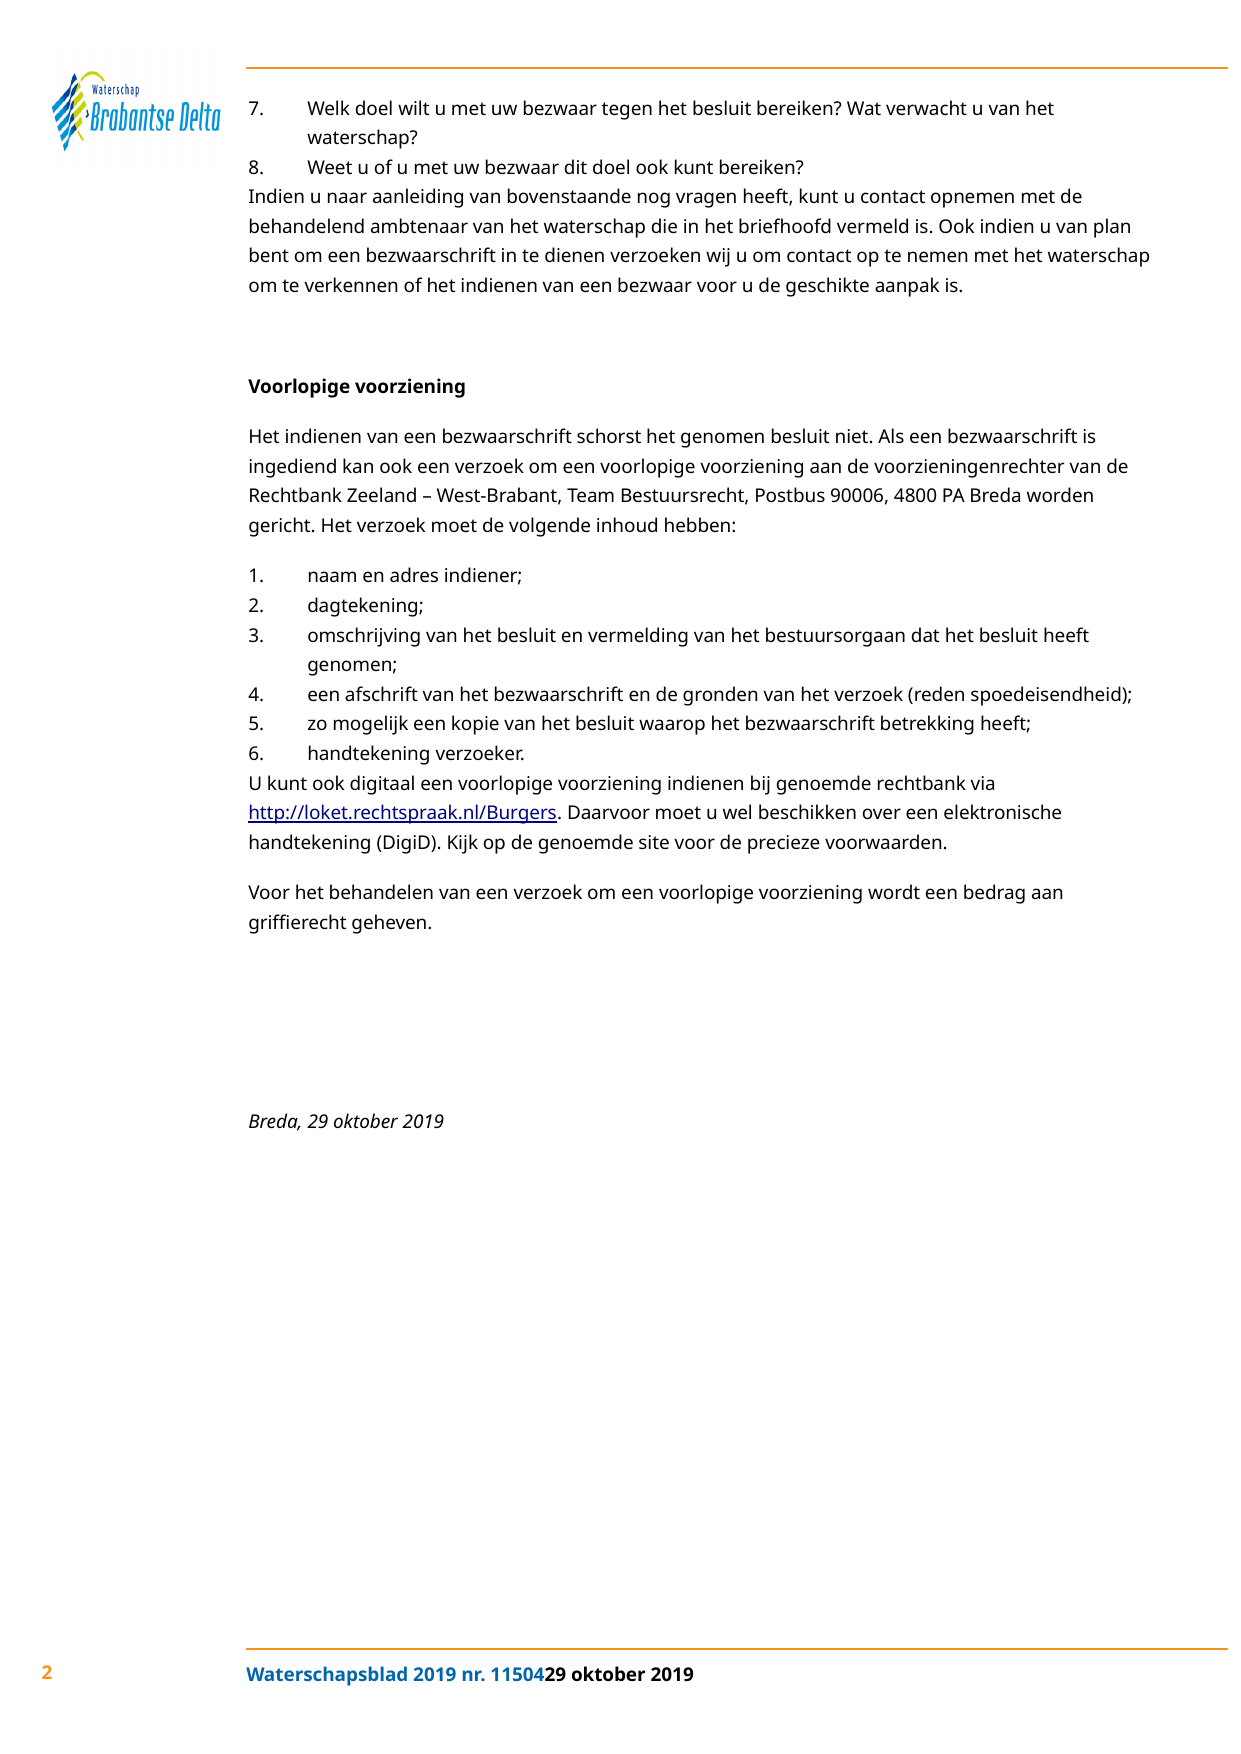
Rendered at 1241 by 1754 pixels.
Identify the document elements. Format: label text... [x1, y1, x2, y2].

picture [41, 47, 231, 172]
list naam en adres indiener; [248, 563, 1152, 588]
text Het indienen van een bezwaarschrift schorst het genomen besluit niet. Als een bezwaarschrift is ingediend kan ook een verzoek om een voorlopige voorziening aan de voorzieningenrechter van de Rechtbank Zeeland – West-Brabant, Team Bestuursrecht, Postbus 90006, 4800 PA Breda worden gericht. Het verzoek moet de volgende inhoud hebben: [248, 423, 1152, 538]
list Weet u of u met uw bezwaar dit doel ook kunt bereiken? [248, 154, 1152, 180]
text Voorlopige voorziening [248, 373, 1152, 399]
text Breda, 29 oktober 2019 [248, 1108, 1152, 1134]
list een afschrift van het bezwaarschrift en de gronden van het verzoek (reden spoedeisendheid); [248, 681, 1152, 707]
list omschrijving van het besluit en vermelding van het bestuursorgaan dat het besluit heeft genomen; [248, 622, 1152, 677]
list Welk doel wilt u met uw bezwaar tegen het besluit bereiken? Wat verwacht u van het waterschap? [248, 95, 1152, 150]
text U kunt ook digitaal een voorlopige voorziening indienen bij genoemde rechtbank via http://loket.rechtspraak.nl/Burgers. Daarvoor moet u wel beschikken over een elektronische handtekening (DigiD). Kijk op de genoemde site voor de precieze voorwaarden. [248, 770, 1152, 855]
list handtekening verzoeker. [248, 740, 1152, 766]
text Indien u naar aanleiding van bovenstaande nog vragen heeft, kunt u contact opnemen met de behandelend ambtenaar van het waterschap die in het briefhoofd vermeld is. Ook indien u van plan bent om een bezwaarschrift in te dienen verzoeken wij u om contact op te nemen met het waterschap om te verkennen of het indienen van een bezwaar voor u de geschikte aanpak is. [248, 183, 1152, 298]
list zo mogelijk een kopie van het besluit waarop het bezwaarschrift betrekking heeft; [248, 711, 1152, 736]
text Voor het behandelen van een verzoek om een voorlopige voorziening wordt een bedrag aan griffierecht geheven. [248, 879, 1152, 935]
list dagtekening; [248, 592, 1152, 618]
